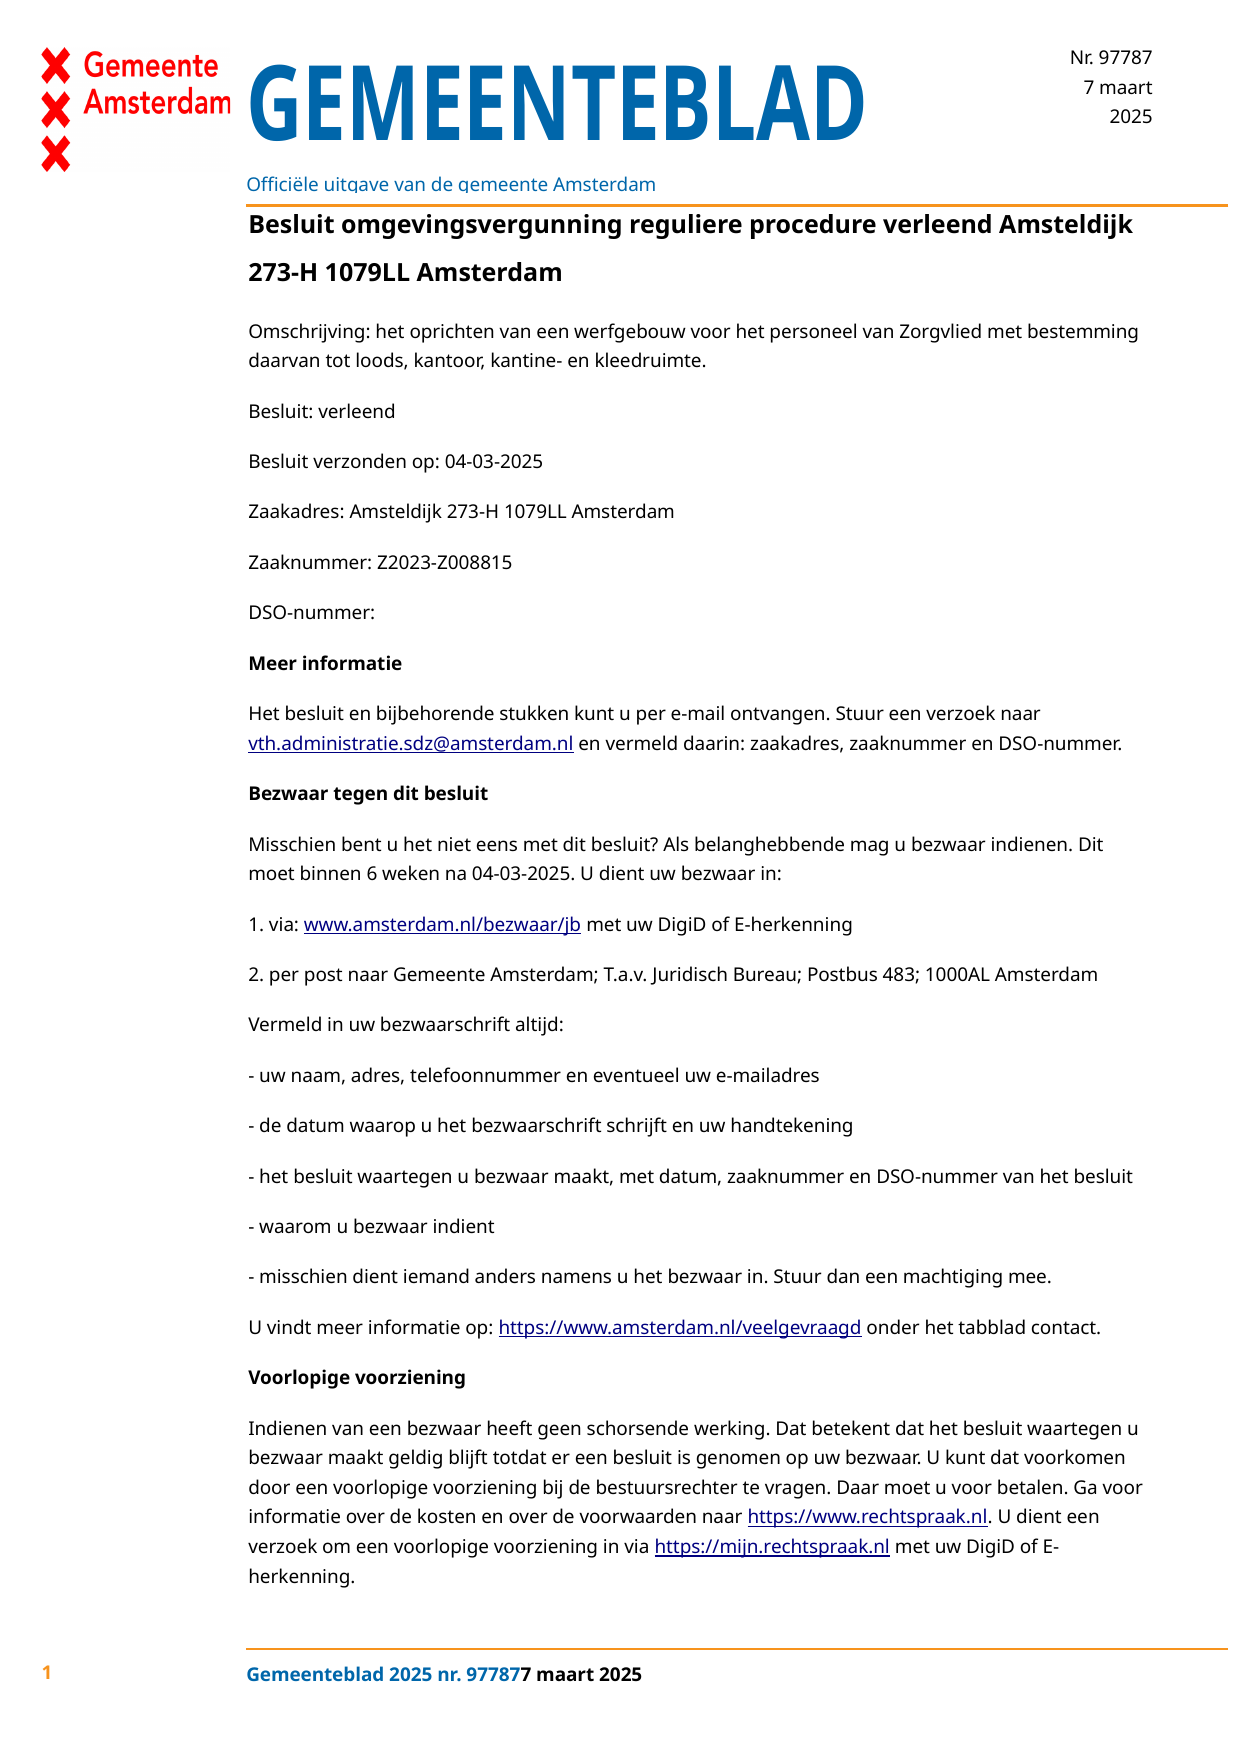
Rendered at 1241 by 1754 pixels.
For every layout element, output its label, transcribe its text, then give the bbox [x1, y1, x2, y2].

text Vermeld in uw bezwaarschrift altijd: [248, 1012, 1152, 1037]
text 1. via: www.amsterdam.nl/bezwaar/jb met uw DigiD of E-herkenning [248, 911, 1152, 937]
text Zaaknummer: Z2023-Z008815 [248, 549, 1152, 575]
text Indienen van een bezwaar heeft geen schorsende werking. Dat betekent dat het besluit waartegen u bezwaar maakt geldig blijft totdat er een besluit is genomen op uw bezwaar. U kunt dat voorkomen door een voorlopige voorziening bij de bestuursrechter te vragen. Daar moet u voor betalen. Ga voor informatie over de kosten en over de voorwaarden naar https://www.rechtspraak.nl. U dient een verzoek om een voorlopige voorziening in via https://mijn.rechtspraak.nl met uw DigiD of E-herkenning. [248, 1415, 1152, 1589]
text - misschien dient iemand anders namens u het bezwaar in. Stuur dan een machtiging mee. [248, 1264, 1152, 1289]
text - waarom u bezwaar indient [248, 1213, 1152, 1239]
text 2. per post naar Gemeente Amsterdam; T.a.v. Juridisch Bureau; Postbus 483; 1000AL Amsterdam [248, 961, 1152, 987]
text Omschrijving: het oprichten van een werfgebouw voor het personeel van Zorgvlied met bestemming daarvan tot loods, kantoor, kantine- en kleedruimte. [248, 318, 1152, 373]
text - de datum waarop u het bezwaarschrift schrijft en uw handtekening [248, 1112, 1152, 1138]
text DSO-nummer: [248, 599, 1152, 625]
text - uw naam, adres, telefoonnummer en eventueel uw e-mailadres [248, 1062, 1152, 1088]
text Bezwaar tegen dit besluit [248, 780, 1152, 806]
text Besluit: verleend [248, 398, 1152, 424]
text Voorlopige voorziening [248, 1364, 1152, 1390]
text Het besluit en bijbehorende stukken kunt u per e-mail ontvangen. Stuur een verzoek naar vth.administratie.sdz@amsterdam.nl en vermeld daarin: zaakadres, zaaknummer en DSO-nummer. [248, 700, 1152, 756]
text Besluit omgevingsvergunning reguliere procedure verleend Amsteldijk 273-H 1079LL Amsterdam [248, 207, 1152, 288]
text Besluit verzonden op: 04-03-2025 [248, 448, 1152, 474]
picture [41, 47, 231, 172]
text U vindt meer informatie op: https://www.amsterdam.nl/veelgevraagd onder het tabblad contact. [248, 1314, 1152, 1340]
text Misschien bent u het niet eens met dit besluit? Als belanghebbende mag u bezwaar indienen. Dit moet binnen 6 weken na 04-03-2025. U dient uw bezwaar in: [248, 831, 1152, 886]
text - het besluit waartegen u bezwaar maakt, met datum, zaaknummer en DSO-nummer van het besluit [248, 1163, 1152, 1189]
text Zaakadres: Amsteldijk 273-H 1079LL Amsterdam [248, 499, 1152, 524]
text Meer informatie [248, 650, 1152, 676]
